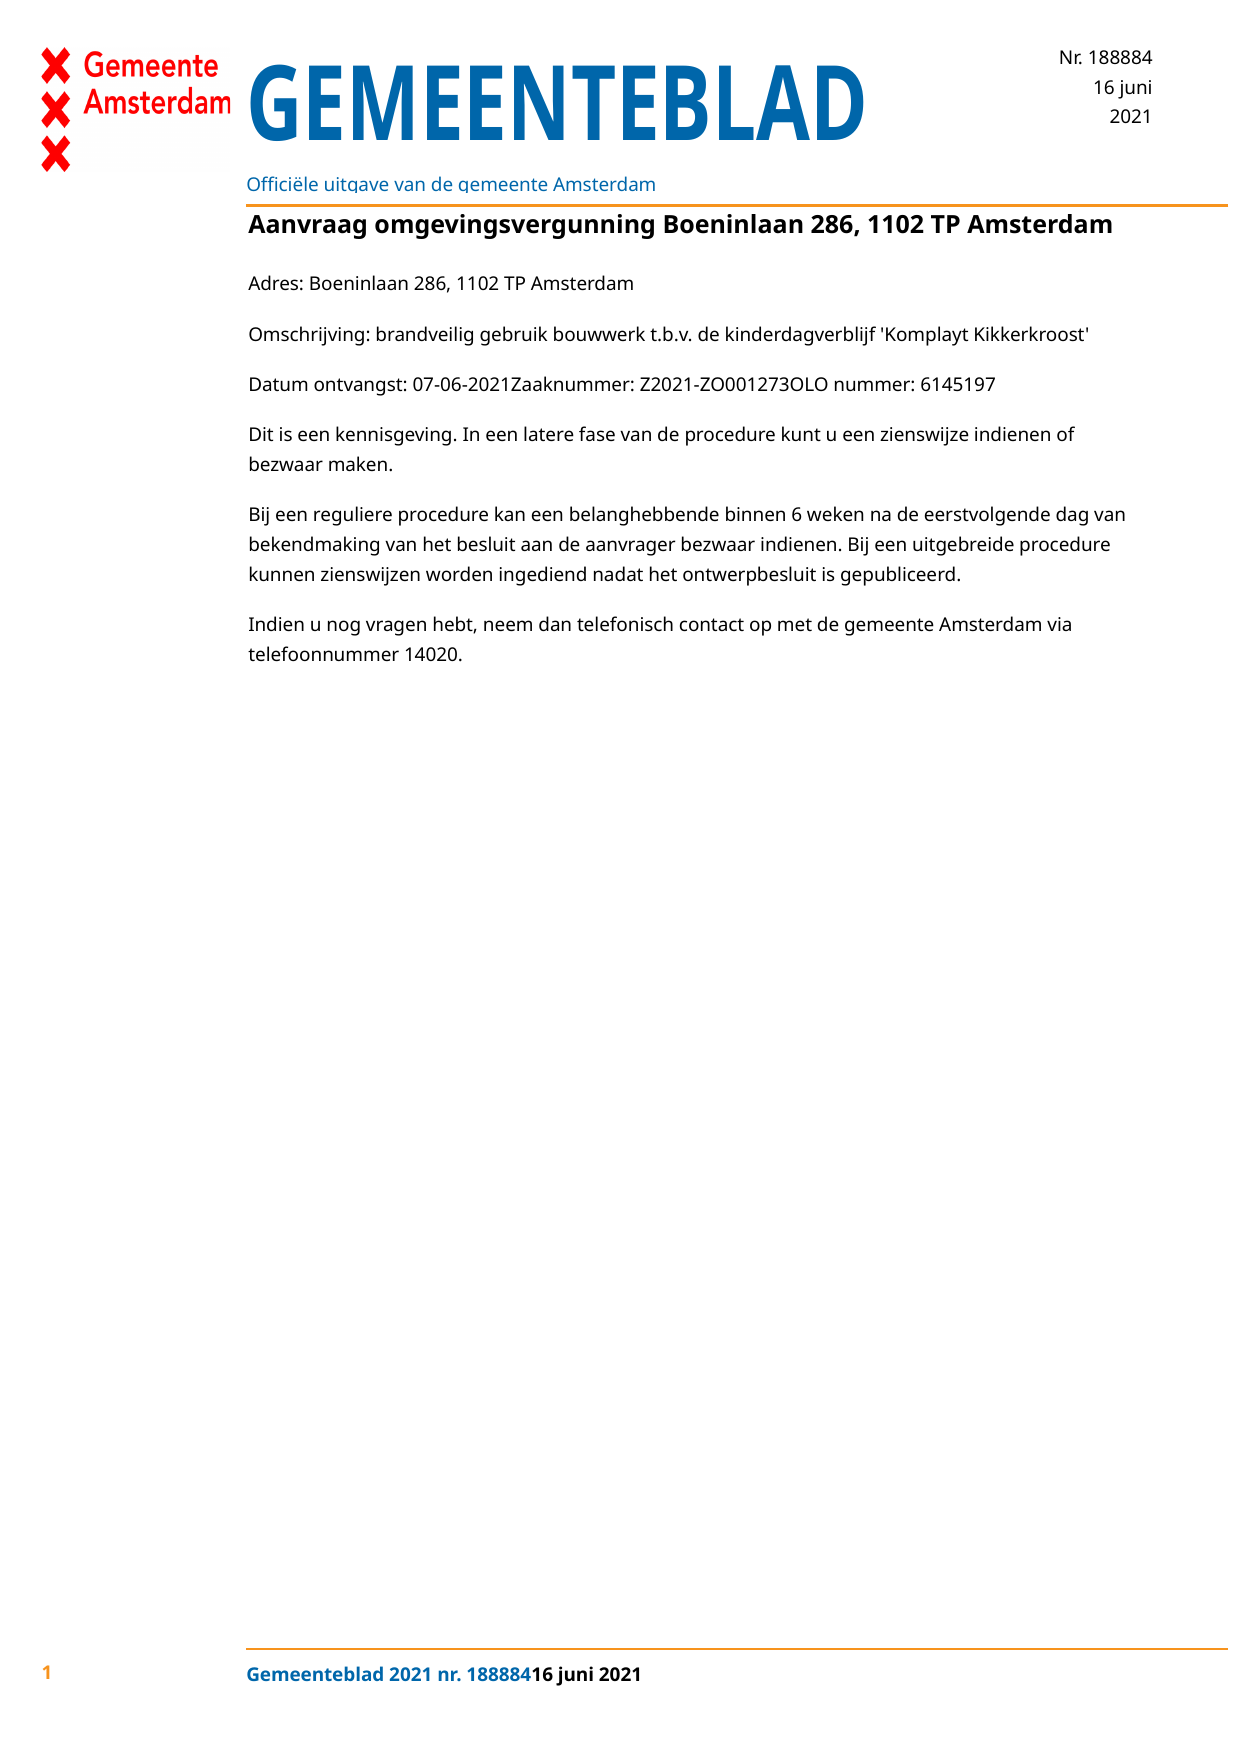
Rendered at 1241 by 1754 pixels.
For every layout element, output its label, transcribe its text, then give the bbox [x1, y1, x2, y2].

text Omschrijving: brandveilig gebruik bouwwerk t.b.v. de kinderdagverblijf 'Komplayt Kikkerkroost' [248, 321, 1152, 346]
text Bij een reguliere procedure kan een belanghebbende binnen 6 weken na de eerstvolgende dag van bekendmaking van het besluit aan de aanvrager bezwaar indienen. Bij een uitgebreide procedure kunnen zienswijzen worden ingediend nadat het ontwerpbesluit is gepubliceerd. [248, 502, 1152, 586]
text Datum ontvangst: 07-06-2021Zaaknummer: Z2021-ZO001273OLO nummer: 6145197 [248, 371, 1152, 397]
text Adres: Boeninlaan 286, 1102 TP Amsterdam [248, 270, 1152, 296]
picture [41, 47, 231, 172]
text Indien u nog vragen hebt, neem dan telefonisch contact op met de gemeente Amsterdam via telefoonnummer 14020. [248, 611, 1152, 666]
text Aanvraag omgevingsvergunning Boeninlaan 286, 1102 TP Amsterdam [248, 207, 1152, 241]
text Dit is een kennisgeving. In een latere fase van de procedure kunt u een zienswijze indienen of bezwaar maken. [248, 422, 1152, 477]
